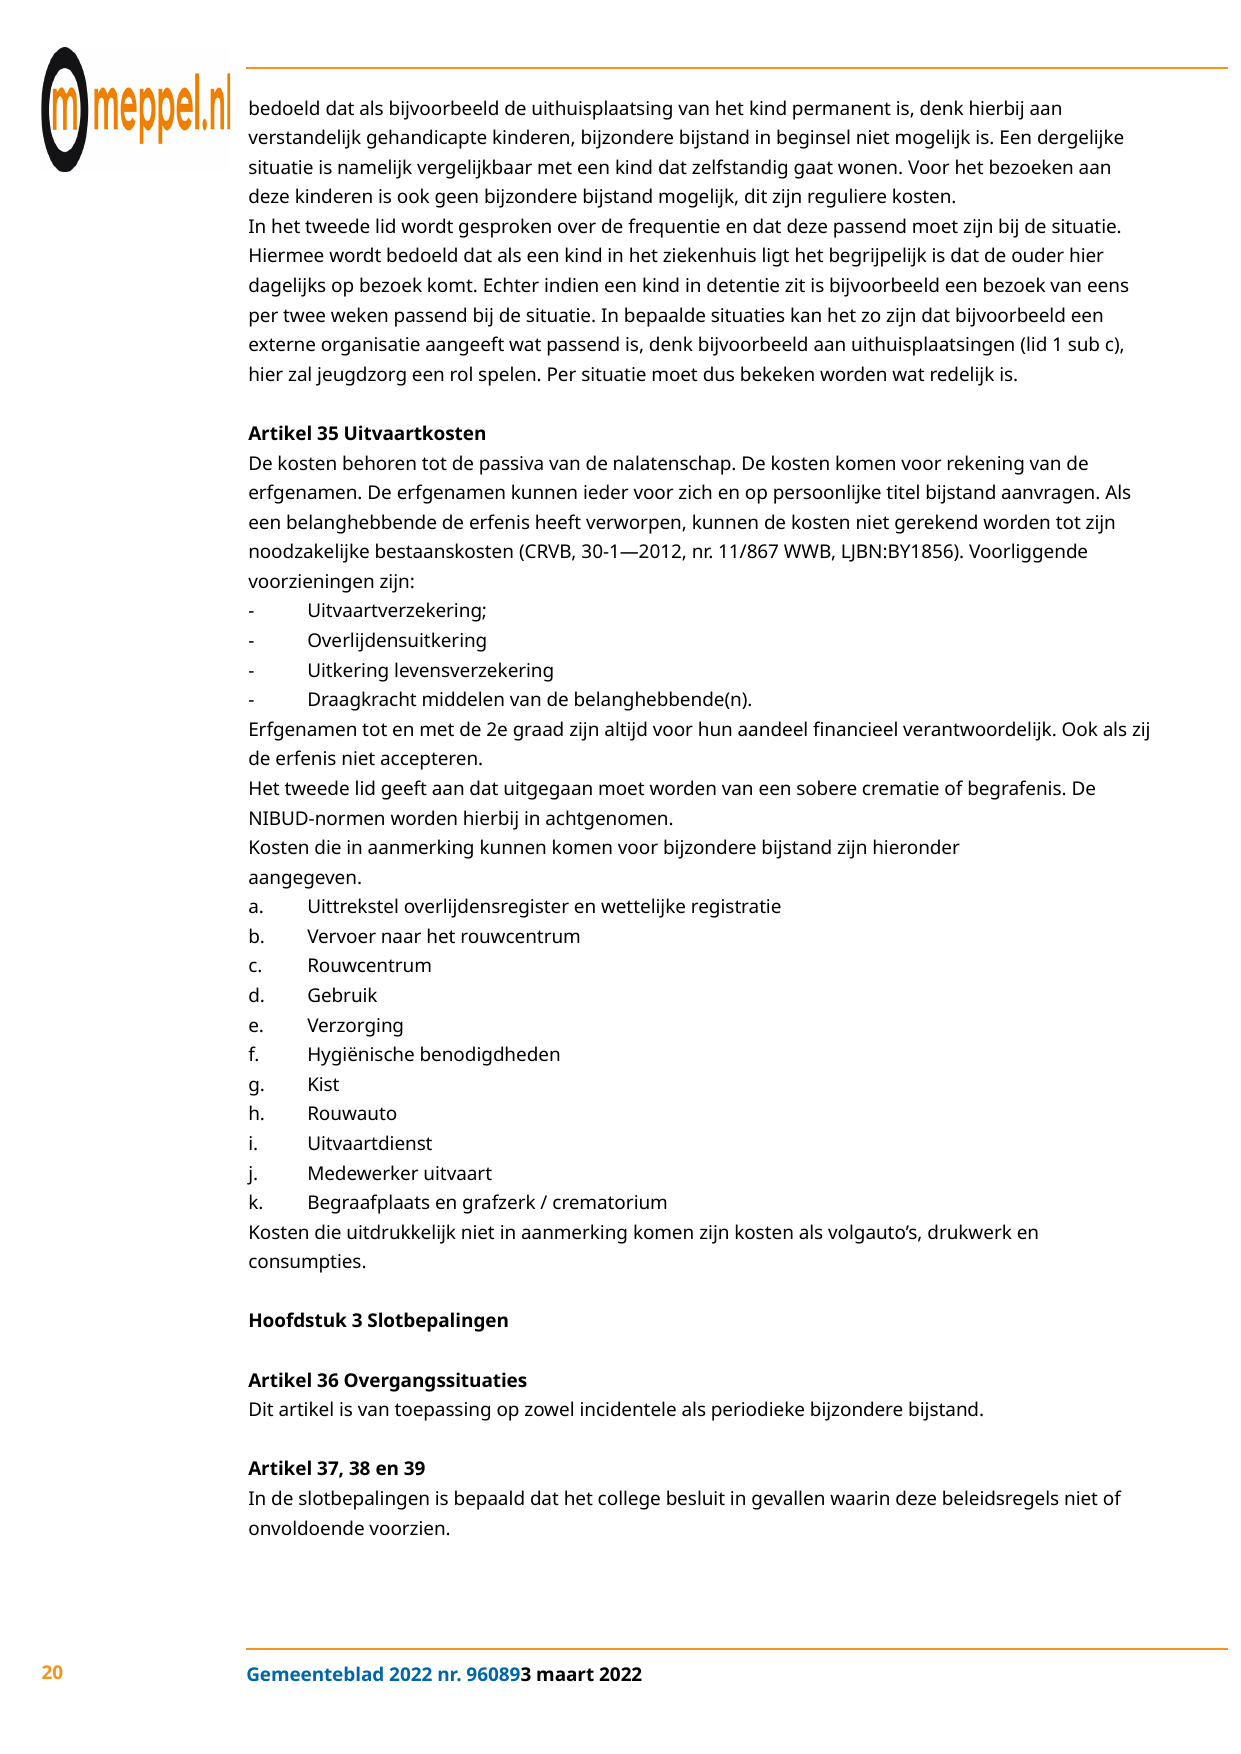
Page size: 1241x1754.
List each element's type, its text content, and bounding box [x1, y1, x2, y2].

text De kosten behoren tot de passiva van de nalatenschap. De kosten komen voor rekening van de erfgenamen. De erfgenamen kunnen ieder voor zich en op persoonlijke titel bijstand aanvragen. Als een belanghebbende de erfenis heeft verworpen, kunnen de kosten niet gerekend worden tot zijn noodzakelijke bestaanskosten (CRVB, 30-1—2012, nr. 11/867 WWB, LJBN:BY1856). Voorliggende voorzieningen zijn: [248, 450, 1152, 594]
list Draagkracht middelen van de belanghebbende(n). [248, 686, 1152, 712]
list Overlijdensuitkering [248, 627, 1152, 653]
text Artikel 37, 38 en 39 [248, 1456, 1152, 1481]
list Rouwcentrum [248, 953, 1152, 978]
list Uitvaartverzekering; [248, 598, 1152, 623]
list Begraafplaats en grafzerk / crematorium [248, 1189, 1152, 1215]
text Erfgenamen tot en met de 2e graad zijn altijd voor hun aandeel financieel verantwoordelijk. Ook als zij de erfenis niet accepteren. [248, 716, 1152, 771]
list Kist [248, 1071, 1152, 1097]
text Artikel 36 Overgangssituaties [248, 1367, 1152, 1393]
text Kosten die in aanmerking kunnen komen voor bijzondere bijstand zijn hieronder [248, 834, 1152, 860]
list Medewerker uitvaart [248, 1160, 1152, 1186]
text Artikel 35 Uitvaartkosten [248, 420, 1152, 446]
list Rouwauto [248, 1101, 1152, 1126]
picture [41, 47, 231, 172]
list Hygiënische benodigdheden [248, 1041, 1152, 1067]
text Hoofdstuk 3 Slotbepalingen [248, 1308, 1152, 1333]
text Kosten die uitdrukkelijk niet in aanmerking komen zijn kosten als volgauto’s, drukwerk en consumpties. [248, 1219, 1152, 1274]
text In de slotbepalingen is bepaald dat het college besluit in gevallen waarin deze beleidsregels niet of onvoldoende voorzien. [248, 1485, 1152, 1541]
list Uitkering levensverzekering [248, 657, 1152, 683]
list Gebruik [248, 982, 1152, 1008]
list Uitvaartdienst [248, 1130, 1152, 1156]
text In het tweede lid wordt gesproken over de frequentie en dat deze passend moet zijn bij de situatie. Hiermee wordt bedoeld dat als een kind in het ziekenhuis ligt het begrijpelijk is dat de ouder hier dagelijks op bezoek komt. Echter indien een kind in detentie zit is bijvoorbeeld een bezoek van eens per twee weken passend bij de situatie. In bepaalde situaties kan het zo zijn dat bijvoorbeeld een externe organisatie aangeeft wat passend is, denk bijvoorbeeld aan uithuisplaatsingen (lid 1 sub c), hier zal jeugdzorg een rol spelen. Per situatie moet dus bekeken worden wat redelijk is. [248, 213, 1152, 387]
list Uittrekstel overlijdensregister en wettelijke registratie [248, 893, 1152, 919]
text Het tweede lid geeft aan dat uitgegaan moet worden van een sobere crematie of begrafenis. De NIBUD-normen worden hierbij in achtgenomen. [248, 775, 1152, 831]
text bedoeld dat als bijvoorbeeld de uithuisplaatsing van het kind permanent is, denk hierbij aan verstandelijk gehandicapte kinderen, bijzondere bijstand in beginsel niet mogelijk is. Een dergelijke situatie is namelijk vergelijkbaar met een kind dat zelfstandig gaat wonen. Voor het bezoeken aan deze kinderen is ook geen bijzondere bijstand mogelijk, dit zijn reguliere kosten. [248, 95, 1152, 209]
text aangegeven. [248, 864, 1152, 890]
list Vervoer naar het rouwcentrum [248, 923, 1152, 949]
list Verzorging [248, 1012, 1152, 1038]
text Dit artikel is van toepassing op zowel incidentele als periodieke bijzondere bijstand. [248, 1396, 1152, 1422]
